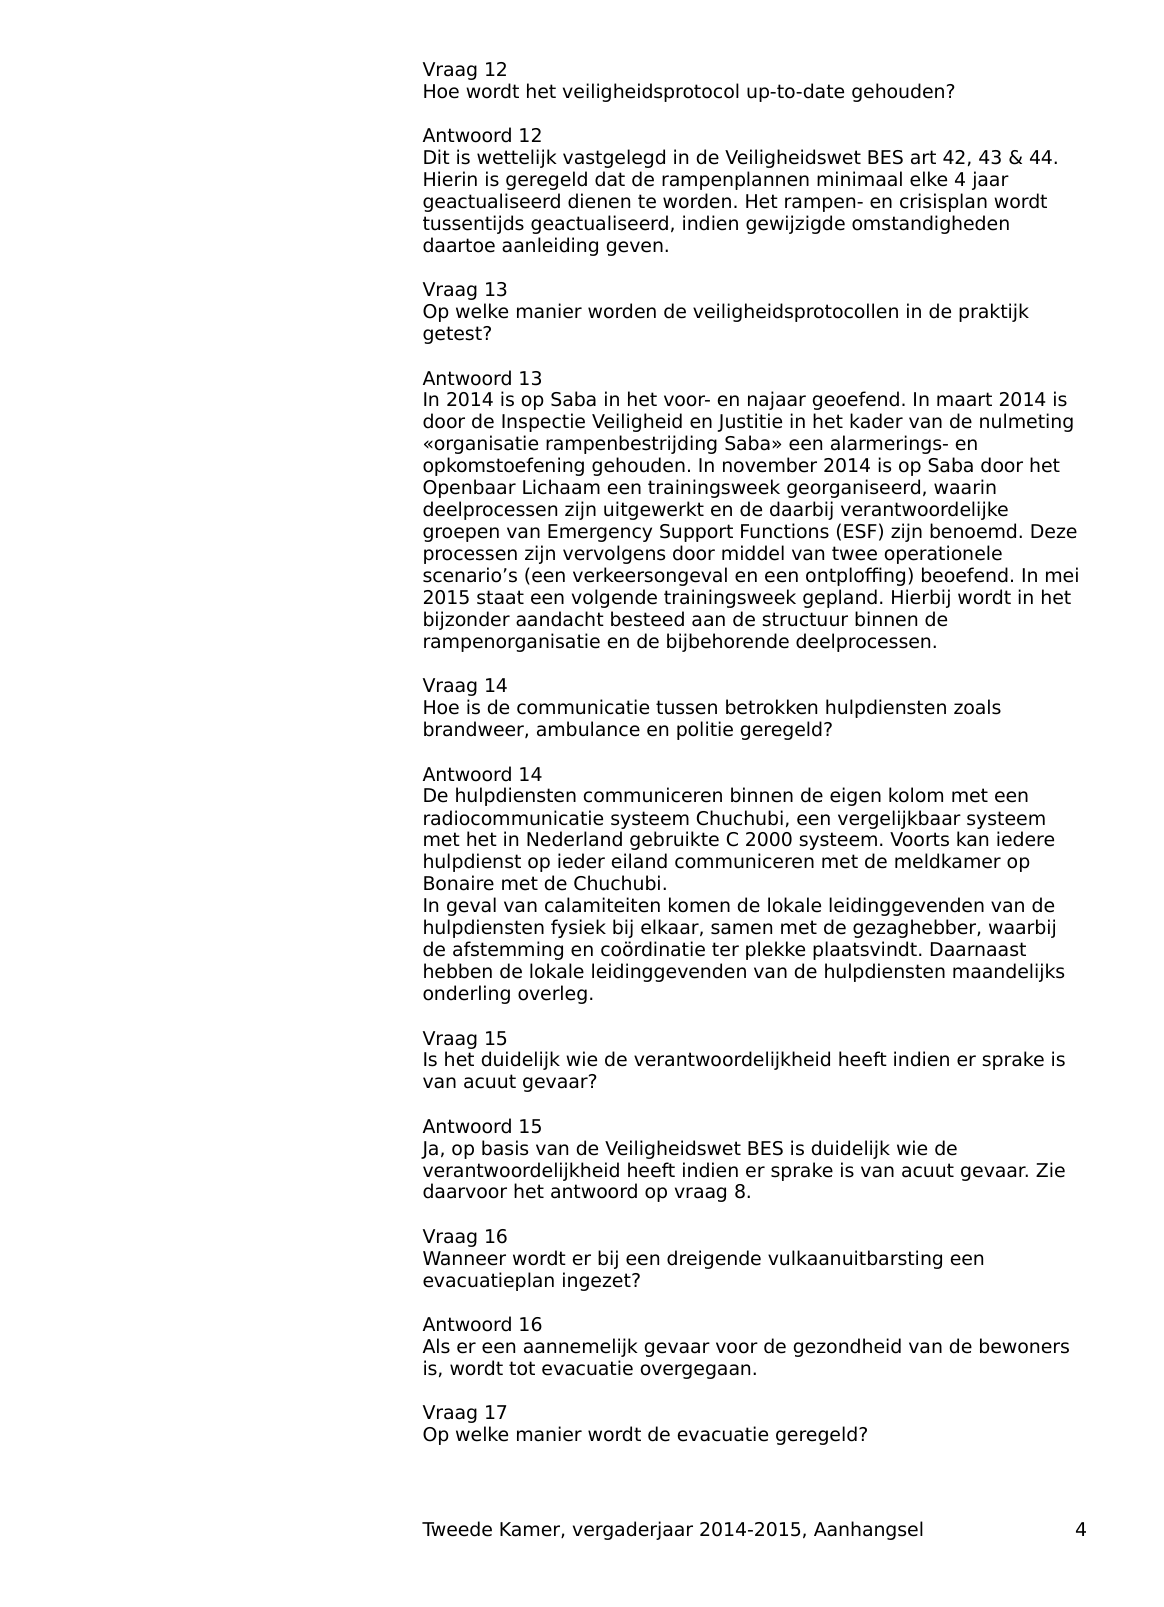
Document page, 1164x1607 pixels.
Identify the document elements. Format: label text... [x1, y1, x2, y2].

text Antwoord 13 [422, 367, 1087, 389]
text Ja, op basis van de Veiligheidswet BES is duidelijk wie de verantwoordelijkheid heeft indien er sprake is van acuut gevaar. Zie daarvoor het antwoord op vraag 8. [422, 1137, 1087, 1203]
text Vraag 12 [422, 59, 1087, 81]
text Antwoord 15 [422, 1116, 1087, 1137]
text Antwoord 12 [422, 125, 1087, 147]
text De hulpdiensten communiceren binnen de eigen kolom met een radiocommunicatie systeem Chuchubi, een vergelijkbaar systeem met het in Nederland gebruikte C 2000 systeem. Voorts kan iedere hulpdienst op ieder eiland communiceren met de meldkamer op Bonaire met de Chuchubi. [422, 785, 1087, 895]
text Dit is wettelijk vastgelegd in de Veiligheidswet BES art 42, 43 & 44. Hierin is geregeld dat de rampenplannen minimaal elke 4 jaar geactualiseerd dienen te worden. Het rampen- en crisisplan wordt tussentijds geactualiseerd, indien gewijzigde omstandigheden daartoe aanleiding geven. [422, 147, 1087, 257]
text Vraag 14 [422, 675, 1087, 697]
text Is het duidelijk wie de verantwoordelijkheid heeft indien er sprake is van acuut gevaar? [422, 1049, 1087, 1093]
text Antwoord 16 [422, 1314, 1087, 1336]
text Hoe is de communicatie tussen betrokken hulpdiensten zoals brandweer, ambulance en politie geregeld? [422, 697, 1087, 741]
text Vraag 16 [422, 1226, 1087, 1248]
text Wanneer wordt er bij een dreigende vulkaanuitbarsting een evacuatieplan ingezet? [422, 1248, 1087, 1292]
text Als er een aannemelijk gevaar voor de gezondheid van de bewoners is, wordt tot evacuatie overgegaan. [422, 1336, 1087, 1380]
text In geval van calamiteiten komen de lokale leidinggevenden van de hulpdiensten fysiek bij elkaar, samen met de gezaghebber, waarbij de afstemming en coördinatie ter plekke plaatsvindt. Daarnaast hebben de lokale leidinggevenden van de hulpdiensten maandelijks onderling overleg. [422, 895, 1087, 1005]
text Op welke manier wordt de evacuatie geregeld? [422, 1424, 1087, 1446]
text In 2014 is op Saba in het voor- en najaar geoefend. In maart 2014 is door de Inspectie Veiligheid en Justitie in het kader van de nulmeting «organisatie rampenbestrijding Saba» een alarmerings- en opkomstoefening gehouden. In november 2014 is op Saba door het Openbaar Lichaam een trainingsweek georganiseerd, waarin deelprocessen zijn uitgewerkt en de daarbij verantwoordelijke groepen van Emergency Support Functions (ESF) zijn benoemd. Deze processen zijn vervolgens door middel van twee operationele scenario’s (een verkeersongeval en een ontploffing) beoefend. In mei 2015 staat een volgende trainingsweek gepland. Hierbij wordt in het bijzonder aandacht besteed aan de structuur binnen de rampenorganisatie en de bijbehorende deelprocessen. [422, 389, 1087, 653]
text Antwoord 14 [422, 763, 1087, 785]
text Vraag 17 [422, 1402, 1087, 1424]
text Vraag 15 [422, 1027, 1087, 1049]
text Op welke manier worden de veiligheidsprotocollen in de praktijk getest? [422, 301, 1087, 345]
text Vraag 13 [422, 279, 1087, 301]
text Hoe wordt het veiligheidsprotocol up-to-date gehouden? [422, 81, 1087, 103]
